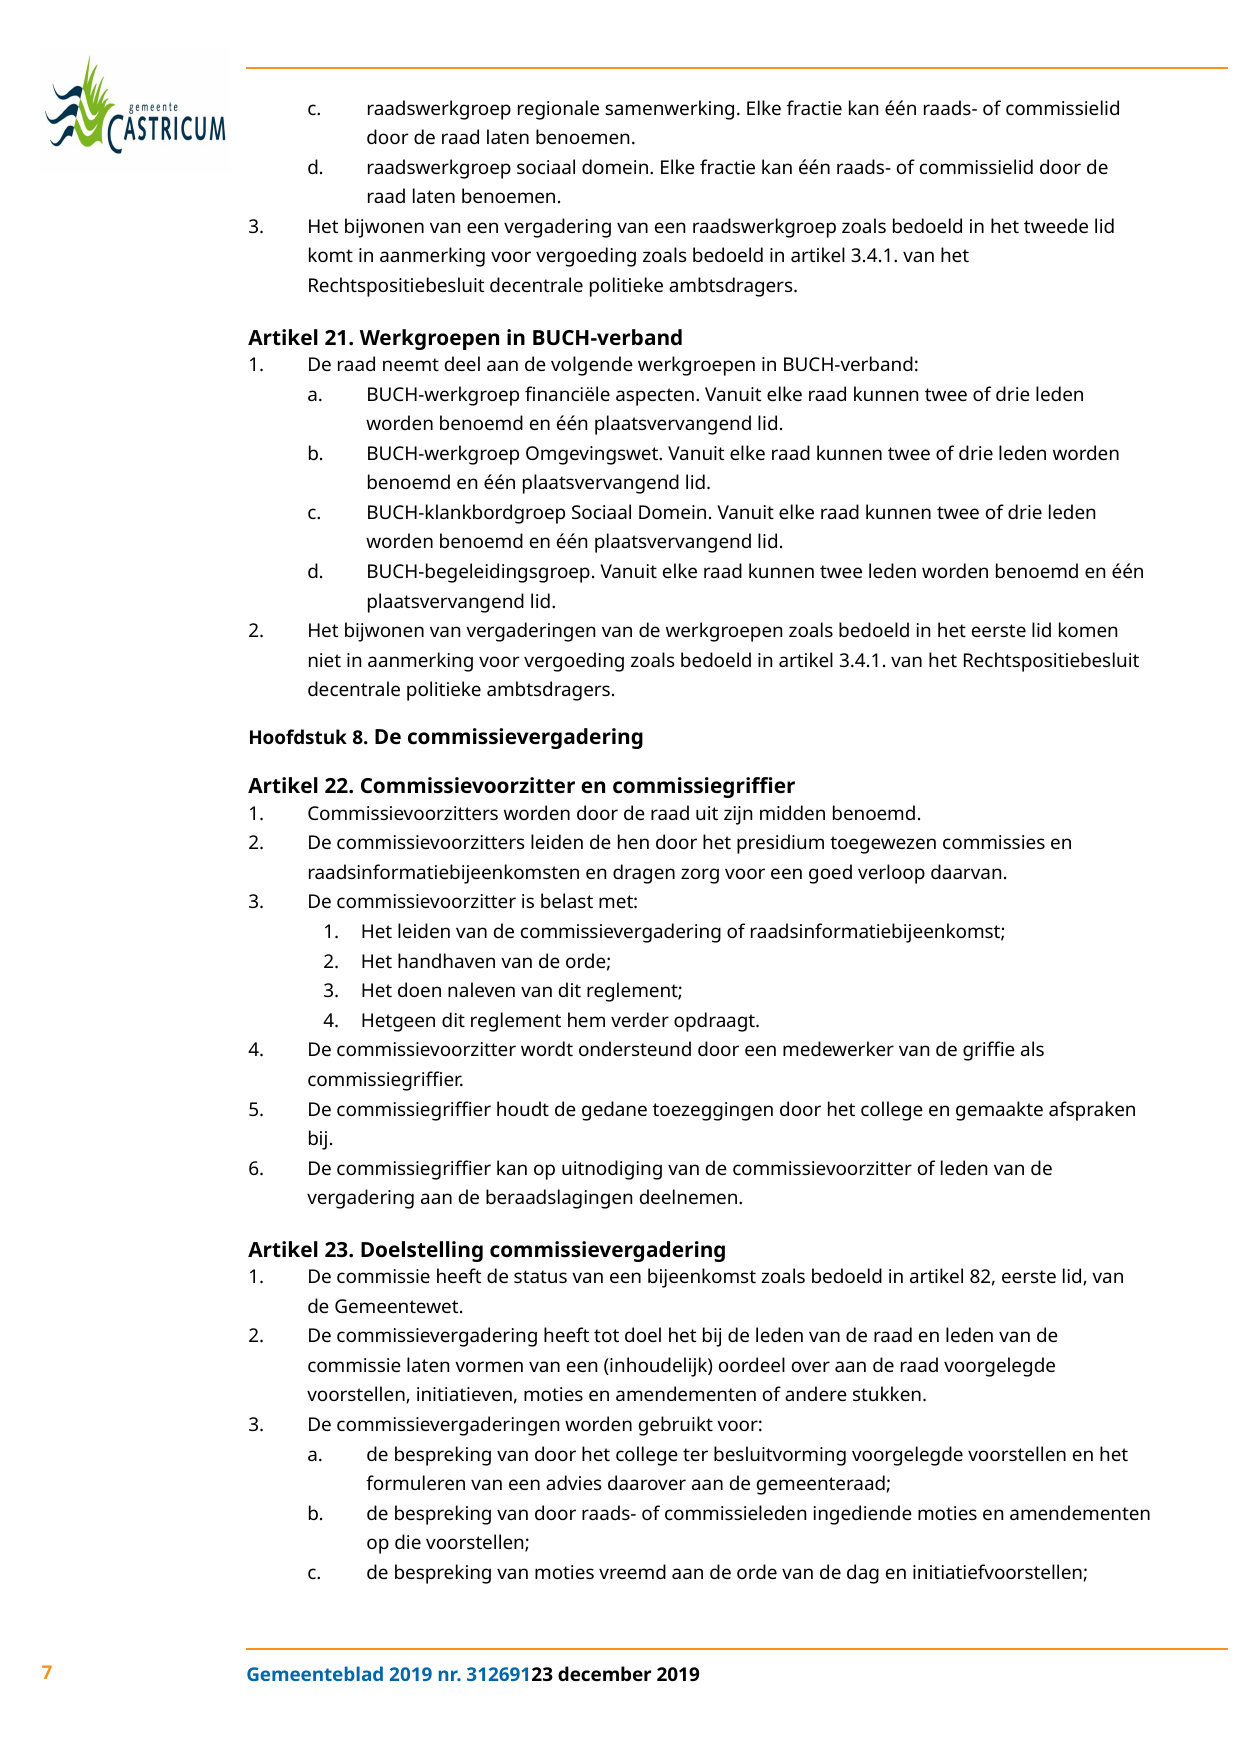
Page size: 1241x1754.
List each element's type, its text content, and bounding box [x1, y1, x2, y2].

list Het doen naleven van dit reglement; [323, 977, 1152, 1003]
text Artikel 22. Commissievoorzitter en commissiegriffier [248, 771, 1152, 800]
list de bespreking van moties vreemd aan de orde van de dag en initiatiefvoorstellen; [307, 1559, 1152, 1585]
list Hetgeen dit reglement hem verder opdraagt. [323, 1007, 1152, 1033]
list Het bijwonen van vergaderingen van de werkgroepen zoals bedoeld in het eerste lid komen niet in aanmerking voor vergoeding zoals bedoeld in artikel 3.4.1. van het Rechtspositiebesluit decentrale politieke ambtsdragers. [248, 617, 1152, 702]
list de bespreking van door raads- of commissieleden ingediende moties en amendementen op die voorstellen; [307, 1500, 1152, 1555]
list De commissiegriffier houdt de gedane toezeggingen door het college en gemaakte afspraken bij. [248, 1096, 1152, 1151]
list BUCH-klankbordgroep Sociaal Domein. Vanuit elke raad kunnen twee of drie leden worden benoemd en één plaatsvervangend lid. [307, 499, 1152, 554]
list BUCH-werkgroep Omgevingswet. Vanuit elke raad kunnen twee of drie leden worden benoemd en één plaatsvervangend lid. [307, 440, 1152, 495]
text Artikel 23. Doelstelling commissievergadering [248, 1235, 1152, 1263]
list Commissievoorzitters worden door de raad uit zijn midden benoemd. [248, 800, 1152, 826]
list De commissie heeft de status van een bijeenkomst zoals bedoeld in artikel 82, eerste lid, van de Gemeentewet. [248, 1263, 1152, 1319]
list De commissiegriffier kan op uitnodiging van de commissievoorzitter of leden van de vergadering aan de beraadslagingen deelnemen. [248, 1155, 1152, 1210]
list Het handhaven van de orde; [323, 948, 1152, 973]
list Het leiden van de commissievergadering of raadsinformatiebijeenkomst; [323, 918, 1152, 944]
list De commissievoorzitter is belast met: [248, 889, 1152, 914]
list Het bijwonen van een vergadering van een raadswerkgroep zoals bedoeld in het tweede lid komt in aanmerking voor vergoeding zoals bedoeld in artikel 3.4.1. van het Rechtspositiebesluit decentrale politieke ambtsdragers. [248, 213, 1152, 298]
list De raad neemt deel aan de volgende werkgroepen in BUCH-verband: [248, 351, 1152, 377]
list De commissievergaderingen worden gebruikt voor: [248, 1411, 1152, 1437]
list BUCH-begeleidingsgroep. Vanuit elke raad kunnen twee leden worden benoemd en één plaatsvervangend lid. [307, 558, 1152, 613]
list raadswerkgroep sociaal domein. Elke fractie kan één raads- of commissielid door de raad laten benoemen. [307, 154, 1152, 209]
list De commissievoorzitter wordt ondersteund door een medewerker van de griffie als commissiegriffier. [248, 1037, 1152, 1092]
text Hoofdstuk 8. De commissievergadering [248, 722, 1152, 751]
list BUCH-werkgroep financiële aspecten. Vanuit elke raad kunnen twee of drie leden worden benoemd en één plaatsvervangend lid. [307, 381, 1152, 436]
list de bespreking van door het college ter besluitvorming voorgelegde voorstellen en het formuleren van een advies daarover aan de gemeenteraad; [307, 1441, 1152, 1496]
list raadswerkgroep regionale samenwerking. Elke fractie kan één raads- of commissielid door de raad laten benoemen. [307, 95, 1152, 150]
list De commissievergadering heeft tot doel het bij de leden van de raad en leden van de commissie laten vormen van een (inhoudelijk) oordeel over aan de raad voorgelegde voorstellen, initiatieven, moties en amendementen of andere stukken. [248, 1322, 1152, 1407]
list De commissievoorzitters leiden de hen door het presidium toegewezen commissies en raadsinformatiebijeenkomsten en dragen zorg voor een goed verloop daarvan. [248, 829, 1152, 885]
text Artikel 21. Werkgroepen in BUCH-verband [248, 323, 1152, 351]
picture [41, 47, 231, 172]
